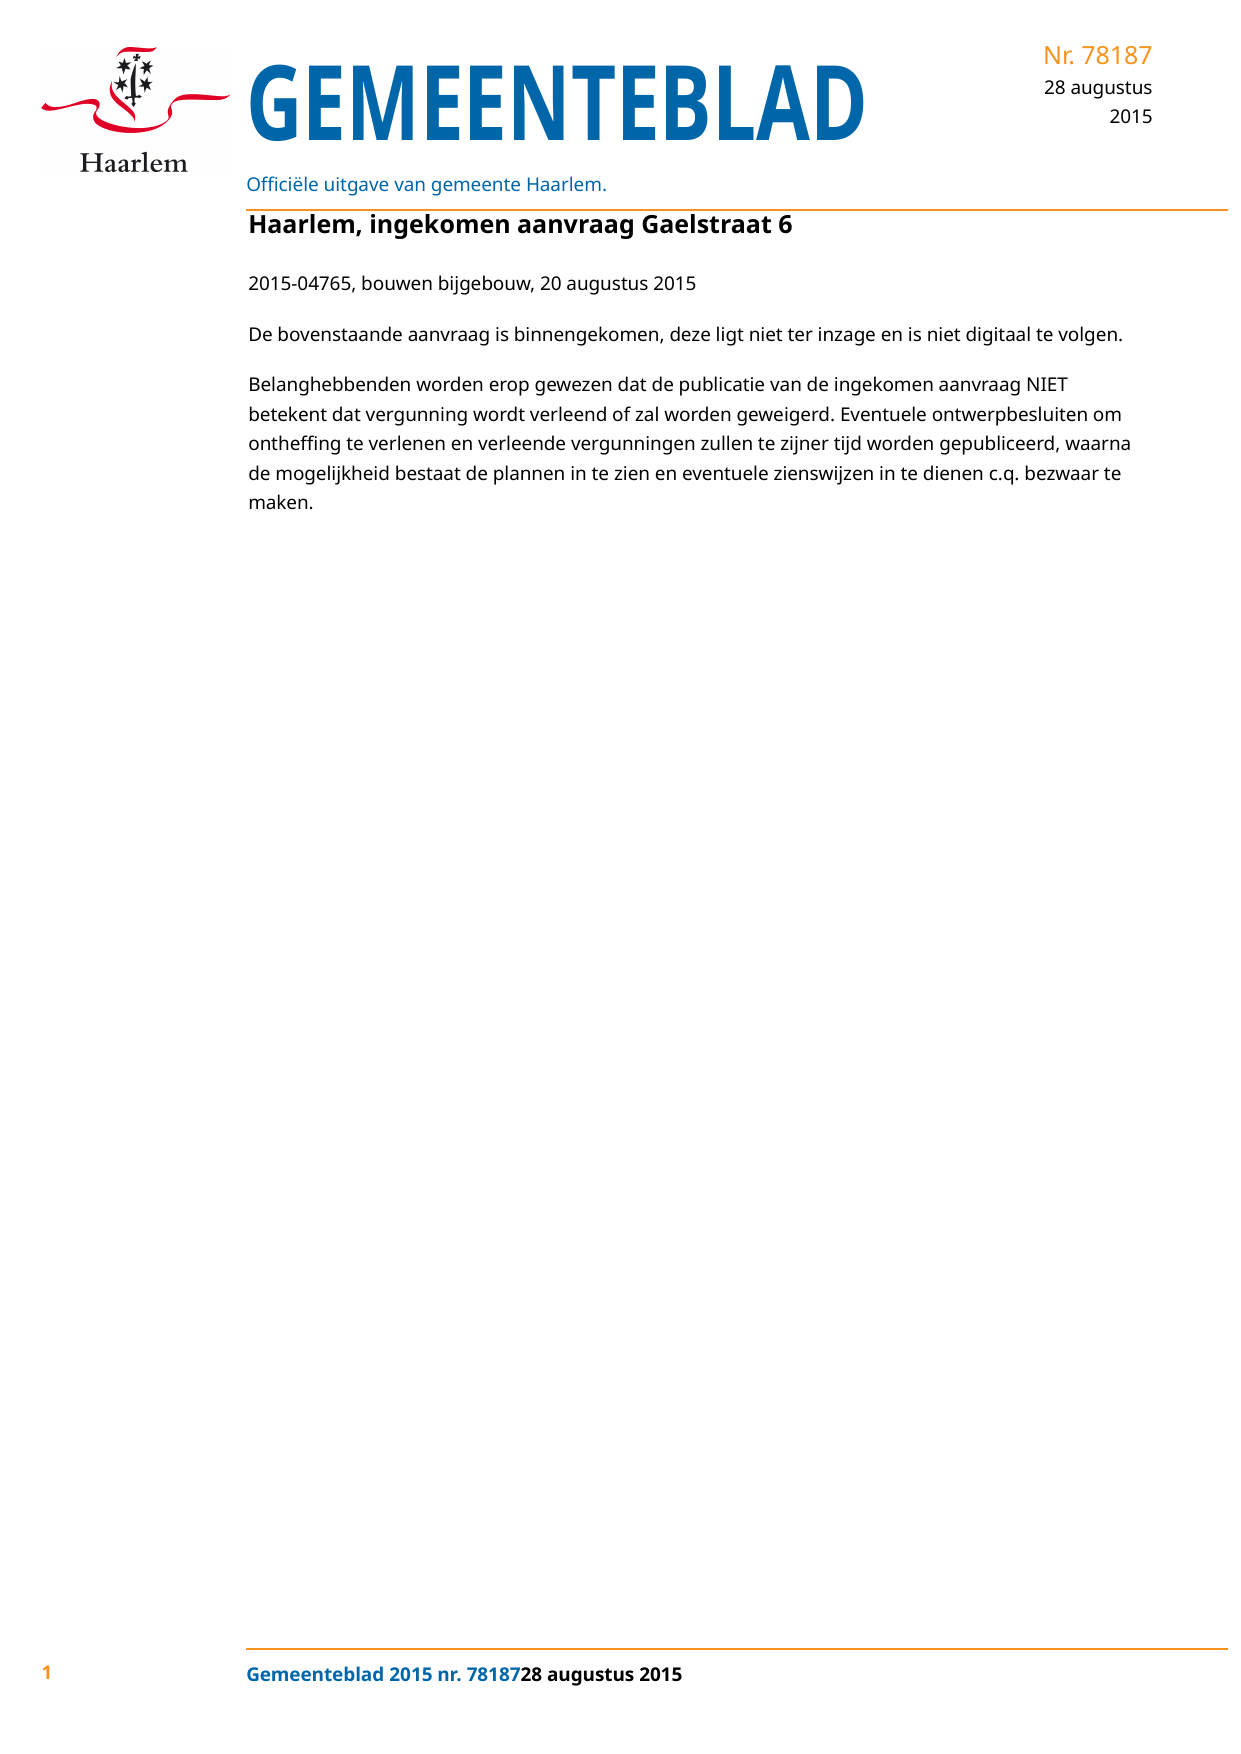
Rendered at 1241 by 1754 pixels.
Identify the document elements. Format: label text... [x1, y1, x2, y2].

text 2015-04765, bouwen bijgebouw, 20 augustus 2015 [248, 270, 1152, 296]
text De bovenstaande aanvraag is binnengekomen, deze ligt niet ter inzage en is niet digitaal te volgen. [248, 321, 1152, 346]
text Belanghebbenden worden erop gewezen dat de publicatie van de ingekomen aanvraag NIET betekent dat vergunning wordt verleend of zal worden geweigerd. Eventuele ontwerpbesluiten om ontheffing te verlenen en verleende vergunningen zullen te zijner tijd worden gepubliceerd, waarna de mogelijkheid bestaat de plannen in te zien en eventuele zienswijzen in te dienen c.q. bezwaar te maken. [248, 371, 1152, 515]
picture [41, 47, 231, 172]
text Haarlem, ingekomen aanvraag Gaelstraat 6 [248, 211, 1152, 241]
